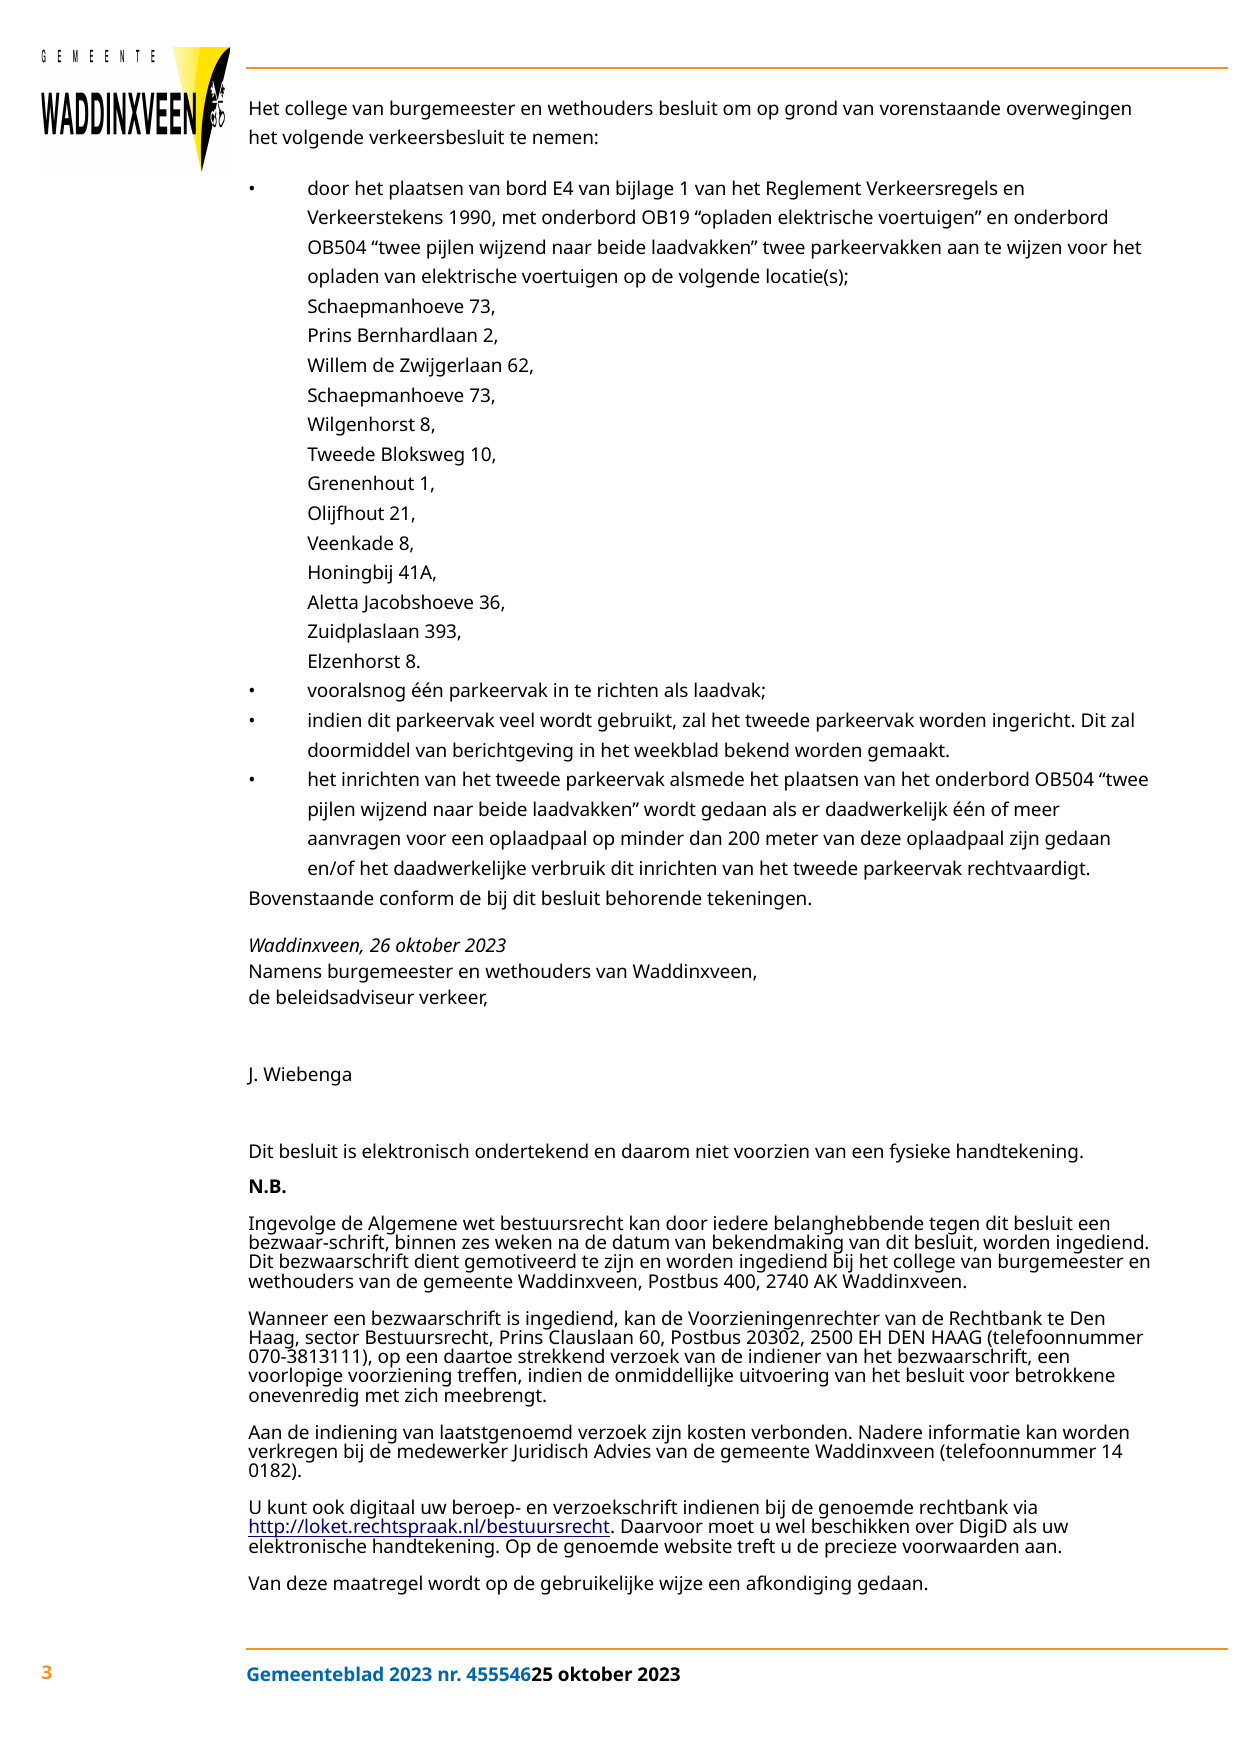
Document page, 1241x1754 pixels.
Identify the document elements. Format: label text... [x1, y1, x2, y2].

text Waddinxveen, 26 oktober 2023 [248, 933, 1152, 958]
text Aan de indiening van laatstgenoemd verzoek zijn kosten verbonden. Nadere informatie kan worden verkregen bij de medewerker Juridisch Advies van de gemeente Waddinxveen (telefoonnummer 14 0182). [248, 1424, 1152, 1481]
text Wanneer een bezwaarschrift is ingediend, kan de Voorzieningenrechter van de Rechtbank te Den Haag, sector Bestuursrecht, Prins Clauslaan 60, Postbus 20302, 2500 EH DEN HAAG (telefoonnummer 070-3813111), op een daartoe strekkend verzoek van de indiener van het bezwaarschrift, een voorlopige voorziening treffen, indien de onmiddellijke uitvoering van het besluit voor betrokkene onevenredig met zich meebrengt. [248, 1309, 1152, 1406]
text N.B. [248, 1178, 1152, 1197]
list Willem de Zwijgerlaan 62, [248, 352, 1152, 378]
list Wilgenhorst 8, [248, 411, 1152, 437]
list Zuidplaslaan 393, [248, 618, 1152, 644]
list Grenenhout 1, [248, 471, 1152, 496]
text J. Wiebenga [248, 1061, 1152, 1087]
text Van deze maatregel wordt op de gebruikelijke wijze een afkondiging gedaan. [248, 1575, 1152, 1594]
text U kunt ook digitaal uw beroep- en verzoekschrift indienen bij de genoemde rechtbank via http://loket.rechtspraak.nl/bestuursrecht. Daarvoor moet u wel beschikken over DigiD als uw elektronische handtekening. Op de genoemde website treft u de precieze voorwaarden aan. [248, 1499, 1152, 1557]
list vooralsnog één parkeervak in te richten als laadvak; [248, 678, 1152, 703]
text Bovenstaande conform de bij dit besluit behorende tekeningen. [248, 885, 1152, 911]
text Ingevolge de Algemene wet bestuursrecht kan door iedere belanghebbende tegen dit besluit een bezwaar-schrift, binnen zes weken na de datum van bekendmaking van dit besluit, worden ingediend. Dit bezwaarschrift dient gemotiveerd te zijn en worden ingediend bij het college van burgemeester en wethouders van de gemeente Waddinxveen, Postbus 400, 2740 AK Waddinxveen. [248, 1215, 1152, 1292]
list Schaepmanhoeve 73, [248, 293, 1152, 319]
list Olijfhout 21, [248, 500, 1152, 526]
list het inrichten van het tweede parkeervak alsmede het plaatsen van het onderbord OB504 “twee pijlen wijzend naar beide laadvakken” wordt gedaan als er daadwerkelijk één of meer aanvragen voor een oplaadpaal op minder dan 200 meter van deze oplaadpaal zijn gedaan en/of het daadwerkelijke verbruik dit inrichten van het tweede parkeervak rechtvaardigt. [248, 766, 1152, 881]
picture [41, 47, 231, 172]
list Honingbij 41A, [248, 559, 1152, 585]
list Tweede Bloksweg 10, [248, 441, 1152, 467]
list Aletta Jacobshoeve 36, [248, 589, 1152, 615]
list indien dit parkeervak veel wordt gebruikt, zal het tweede parkeervak worden ingericht. Dit zal doormiddel van berichtgeving in het weekblad bekend worden gemaakt. [248, 707, 1152, 763]
text Namens burgemeester en wethouders van Waddinxveen, [248, 958, 1152, 984]
list Prins Bernhardlaan 2, [248, 323, 1152, 348]
text Dit besluit is elektronisch ondertekend en daarom niet voorzien van een fysieke handtekening. [248, 1138, 1152, 1164]
text de beleidsadviseur verkeer, [248, 984, 1152, 1010]
list Veenkade 8, [248, 530, 1152, 556]
list Schaepmanhoeve 73, [248, 382, 1152, 408]
list door het plaatsen van bord E4 van bijlage 1 van het Reglement Verkeersregels en Verkeerstekens 1990, met onderbord OB19 “opladen elektrische voertuigen” en onderbord OB504 “twee pijlen wijzend naar beide laadvakken” twee parkeervakken aan te wijzen voor het opladen van elektrische voertuigen op de volgende locatie(s); [248, 175, 1152, 289]
text Het college van burgemeester en wethouders besluit om op grond van vorenstaande overwegingen het volgende verkeersbesluit te nemen: [248, 95, 1152, 150]
list Elzenhorst 8. [248, 648, 1152, 674]
